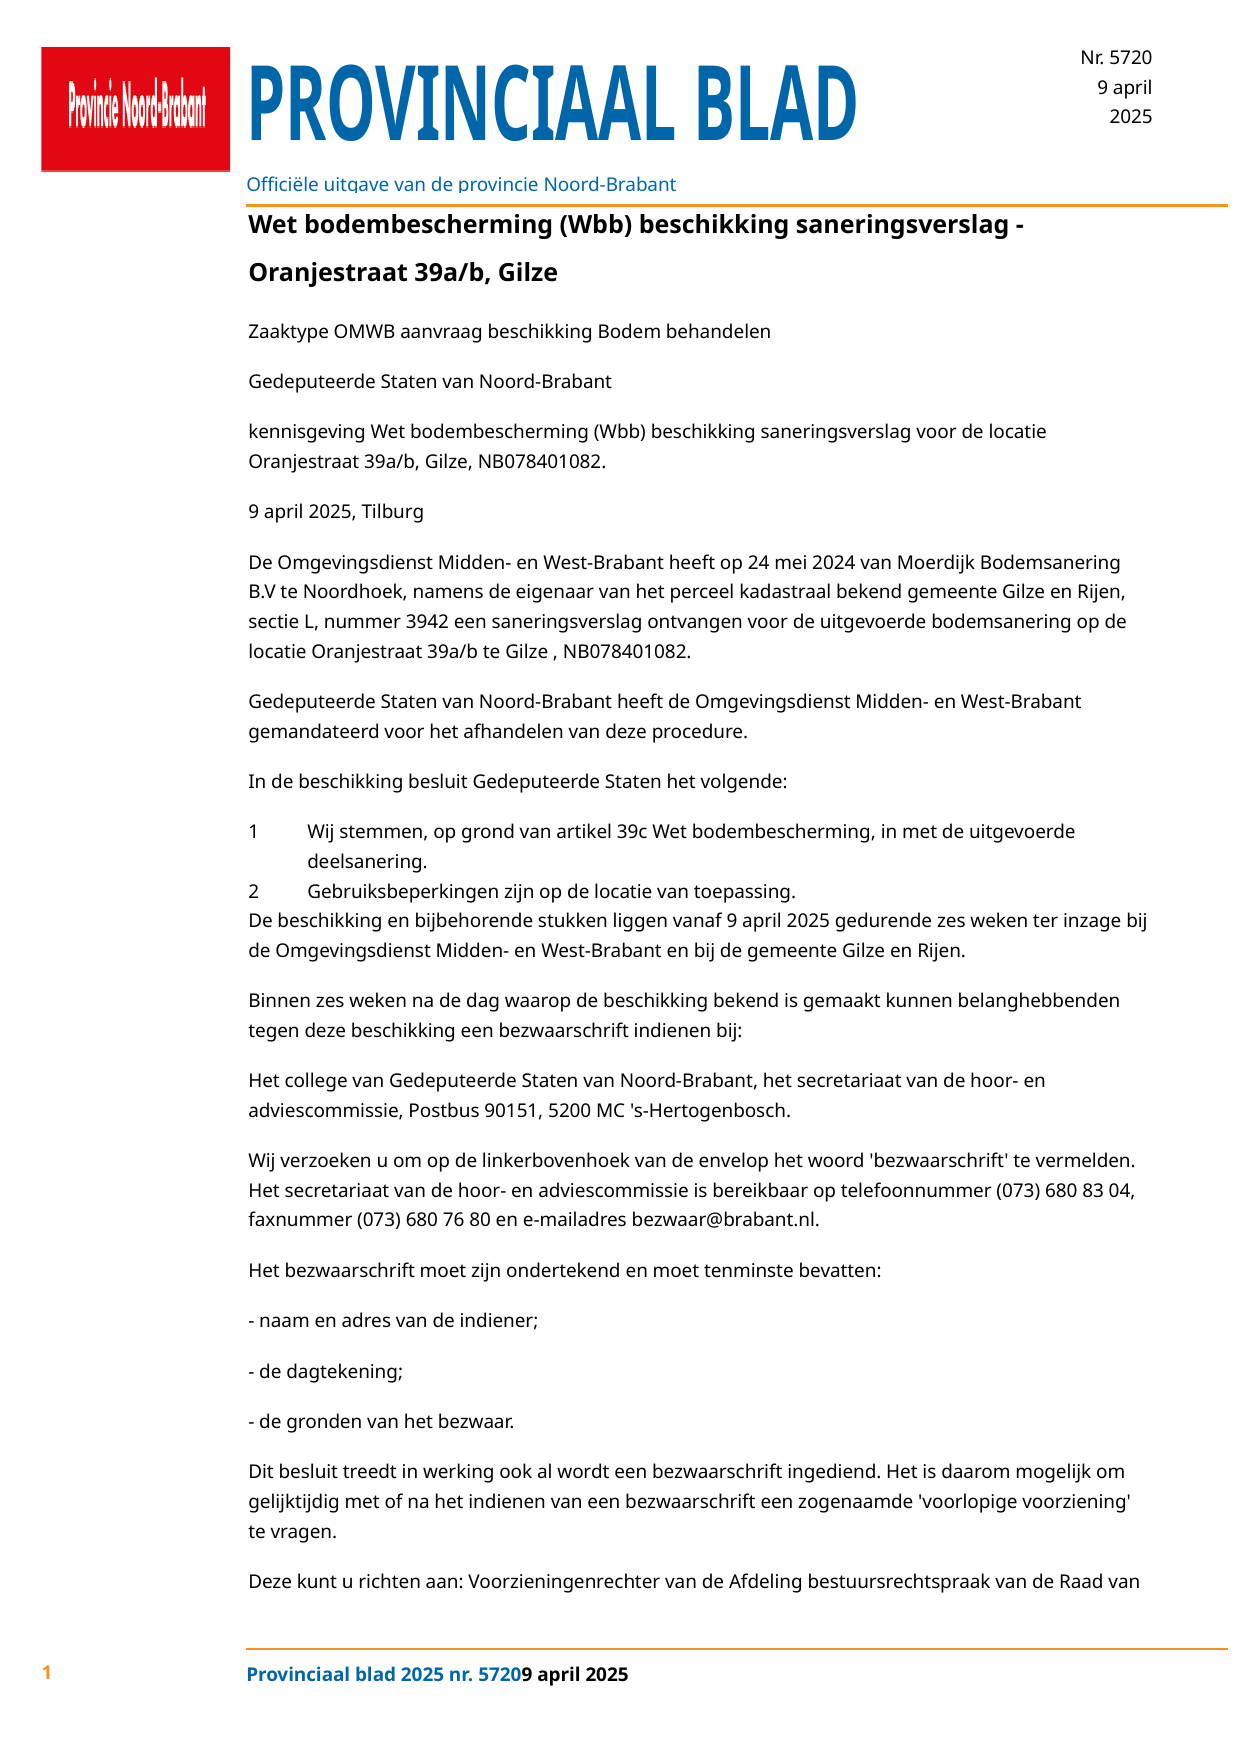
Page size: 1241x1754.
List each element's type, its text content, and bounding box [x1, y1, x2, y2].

text Binnen zes weken na de dag waarop de beschikking bekend is gemaakt kunnen belanghebbenden tegen deze beschikking een bezwaarschrift indienen bij: [248, 987, 1152, 1043]
list Wij stemmen, op grond van artikel 39c Wet bodembescherming, in met de uitgevoerde deelsanering. [248, 819, 1152, 874]
text Wij verzoeken u om op de linkerbovenhoek van de envelop het woord 'bezwaarschrift' te vermelden. Het secretariaat van de hoor- en adviescommissie is bereikbaar op telefoonnummer (073) 680 83 04, faxnummer (073) 680 76 80 en e-mailadres bezwaar@brabant.nl. [248, 1147, 1152, 1232]
text De beschikking en bijbehorende stukken liggen vanaf 9 april 2025 gedurende zes weken ter inzage bij de Omgevingsdienst Midden- en West-Brabant en bij de gemeente Gilze en Rijen. [248, 907, 1152, 963]
text - de dagtekening; [248, 1358, 1152, 1384]
text Gedeputeerde Staten van Noord-Brabant heeft de Omgevingsdienst Midden- en West-Brabant gemandateerd voor het afhandelen van deze procedure. [248, 688, 1152, 744]
text Dit besluit treedt in werking ook al wordt een bezwaarschrift ingediend. Het is daarom mogelijk om gelijktijdig met of na het indienen van een bezwaarschrift een zogenaamde 'voorlopige voorziening' te vragen. [248, 1459, 1152, 1544]
text Deze kunt u richten aan: Voorzieningenrechter van de Afdeling bestuursrechtspraak van de Raad van [248, 1568, 1152, 1594]
text Het college van Gedeputeerde Staten van Noord-Brabant, het secretariaat van de hoor- en adviescommissie, Postbus 90151, 5200 MC 's-Hertogenbosch. [248, 1067, 1152, 1123]
text De Omgevingsdienst Midden- en West-Brabant heeft op 24 mei 2024 van Moerdijk Bodemsanering B.V te Noordhoek, namens de eigenaar van het perceel kadastraal bekend gemeente Gilze en Rijen, sectie L, nummer 3942 een saneringsverslag ontvangen voor de uitgevoerde bodemsanering op de locatie Oranjestraat 39a/b te Gilze , NB078401082. [248, 549, 1152, 664]
text kennisgeving Wet bodembescherming (Wbb) beschikking saneringsverslag voor de locatie Oranjestraat 39a/b, Gilze, NB078401082. [248, 419, 1152, 474]
text In de beschikking besluit Gedeputeerde Staten het volgende: [248, 768, 1152, 794]
text - naam en adres van de indiener; [248, 1307, 1152, 1333]
list Gebruiksbeperkingen zijn op de locatie van toepassing. [248, 878, 1152, 904]
text Gedeputeerde Staten van Noord-Brabant [248, 368, 1152, 394]
text 9 april 2025, Tilburg [248, 499, 1152, 524]
picture [41, 47, 231, 172]
text Zaaktype OMWB aanvraag beschikking Bodem behandelen [248, 318, 1152, 344]
text - de gronden van het bezwaar. [248, 1408, 1152, 1434]
text Wet bodembescherming (Wbb) beschikking saneringsverslag - Oranjestraat 39a/b, Gilze [248, 207, 1152, 288]
text Het bezwaarschrift moet zijn ondertekend en moet tenminste bevatten: [248, 1257, 1152, 1283]
